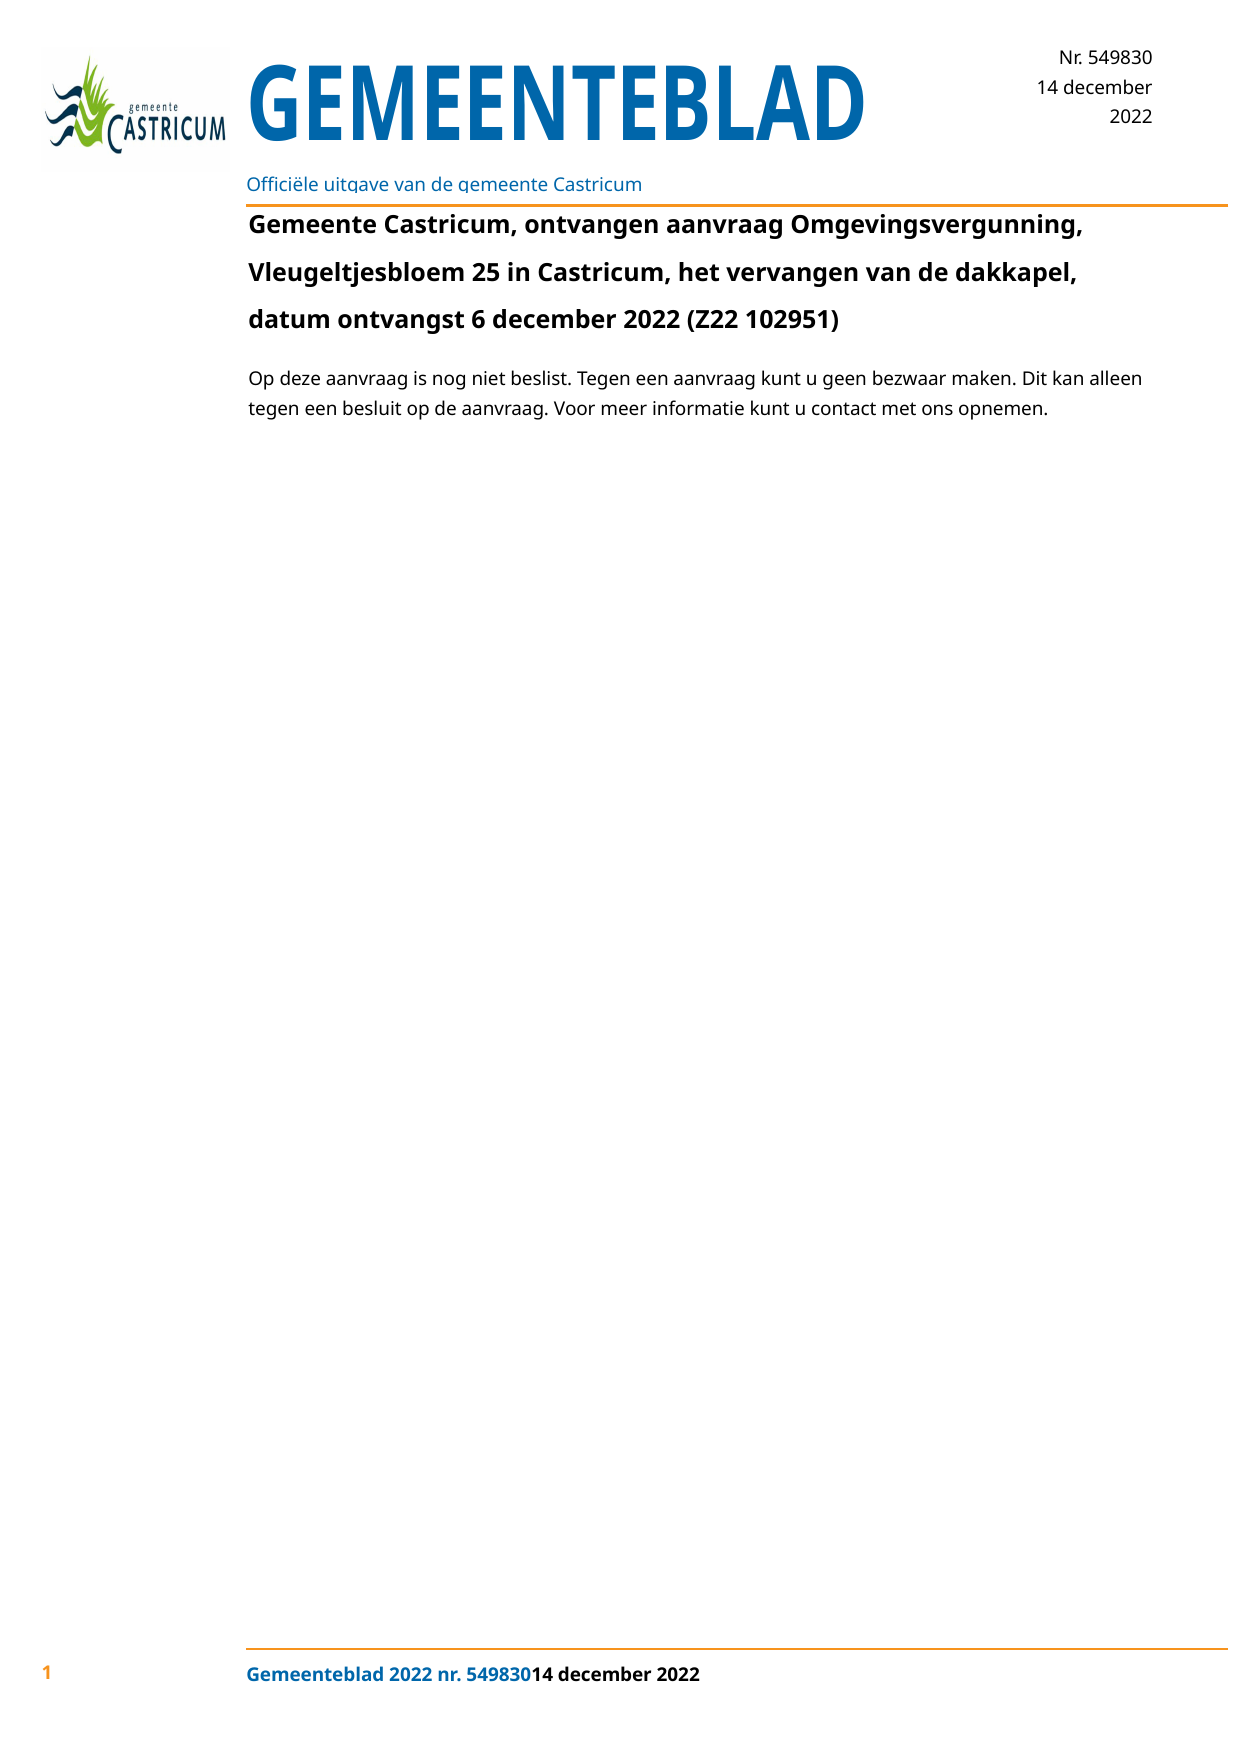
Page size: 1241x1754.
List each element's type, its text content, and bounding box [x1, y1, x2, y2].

picture [41, 47, 231, 172]
text Gemeente Castricum, ontvangen aanvraag Omgevingsvergunning, Vleugeltjesbloem 25 in Castricum, het vervangen van de dakkapel, datum ontvangst 6 december 2022 (Z22 102951) [248, 207, 1152, 336]
text Op deze aanvraag is nog niet beslist. Tegen een aanvraag kunt u geen bezwaar maken. Dit kan alleen tegen een besluit op de aanvraag. Voor meer informatie kunt u contact met ons opnemen. [248, 366, 1152, 421]
